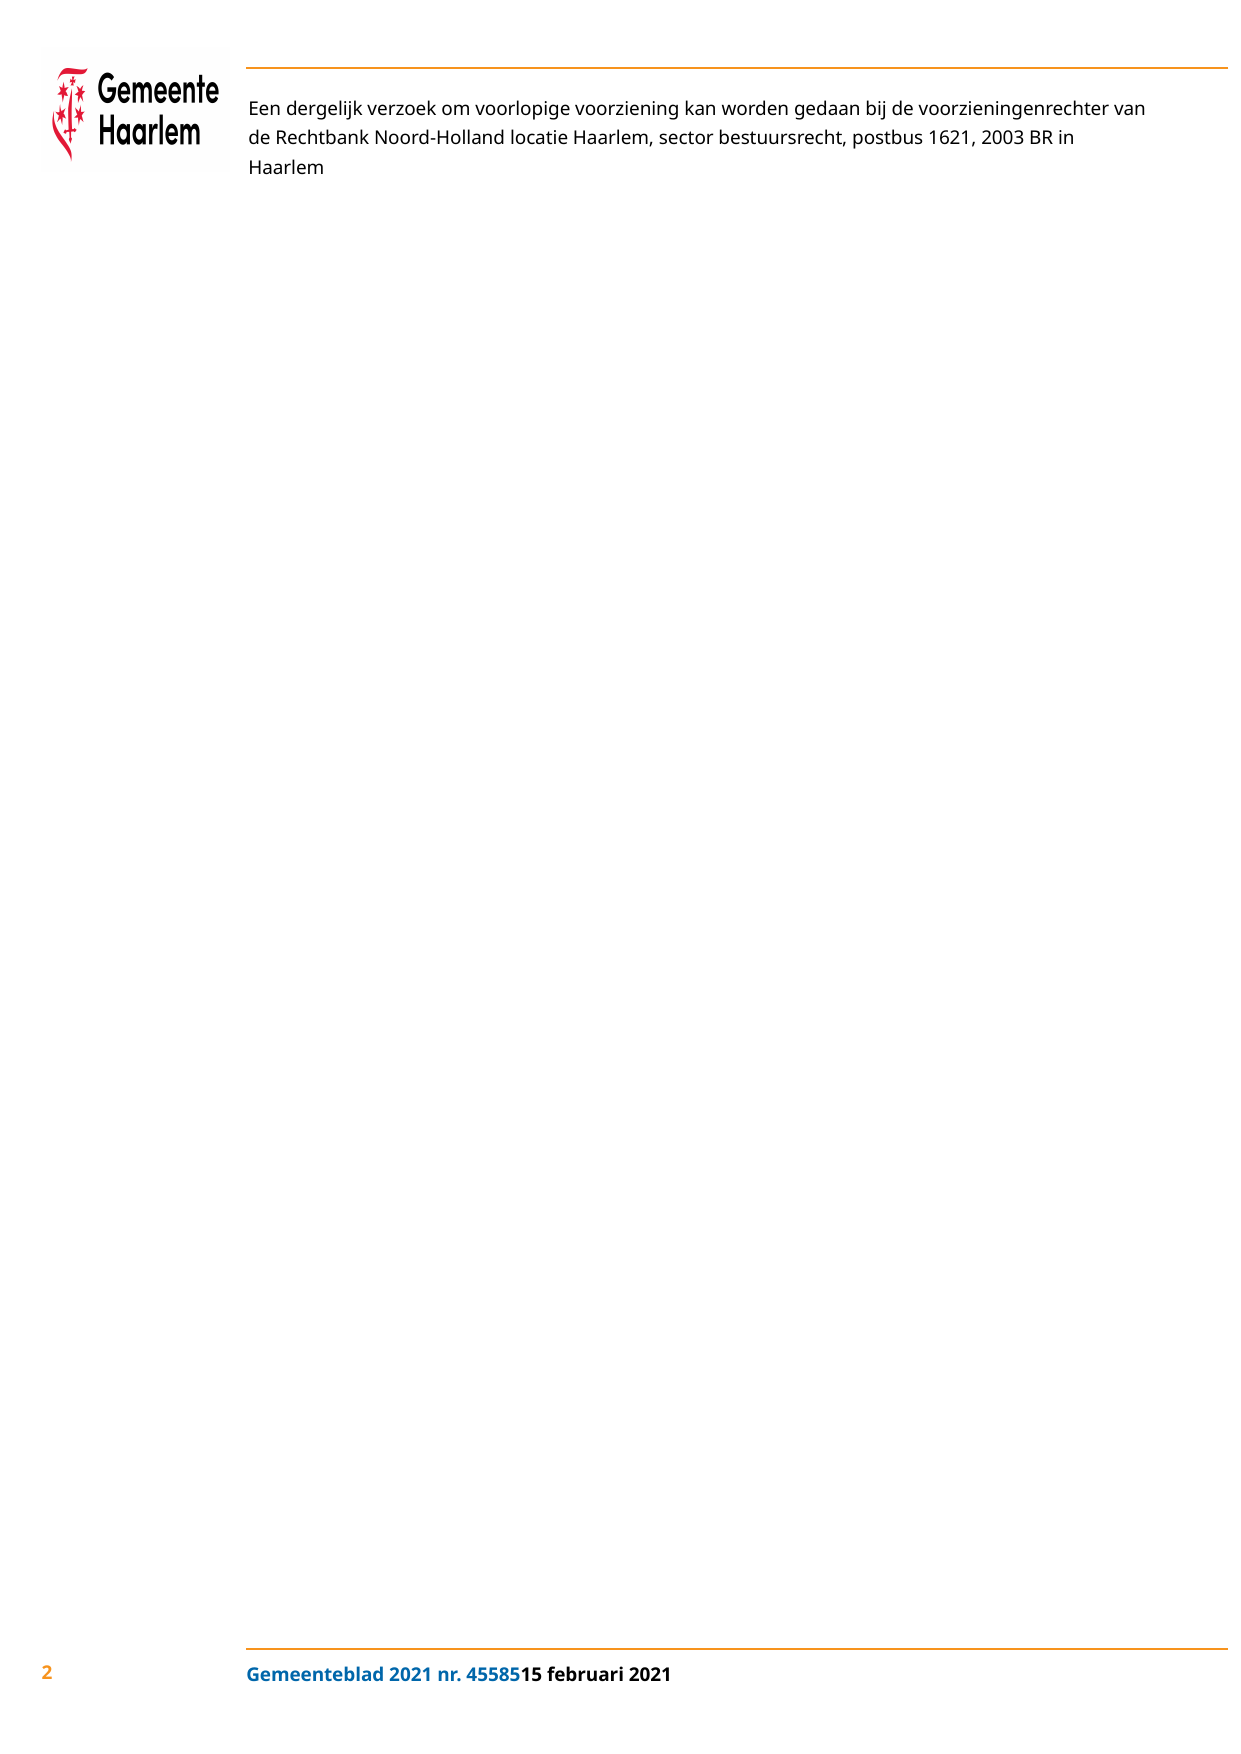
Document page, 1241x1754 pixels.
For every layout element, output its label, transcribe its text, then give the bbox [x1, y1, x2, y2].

text Een dergelijk verzoek om voorlopige voorziening kan worden gedaan bij de voorzieningenrechter van de Rechtbank Noord-Holland locatie Haarlem, sector bestuursrecht, postbus 1621, 2003 BR in Haarlem [248, 95, 1152, 180]
picture [41, 47, 231, 172]
